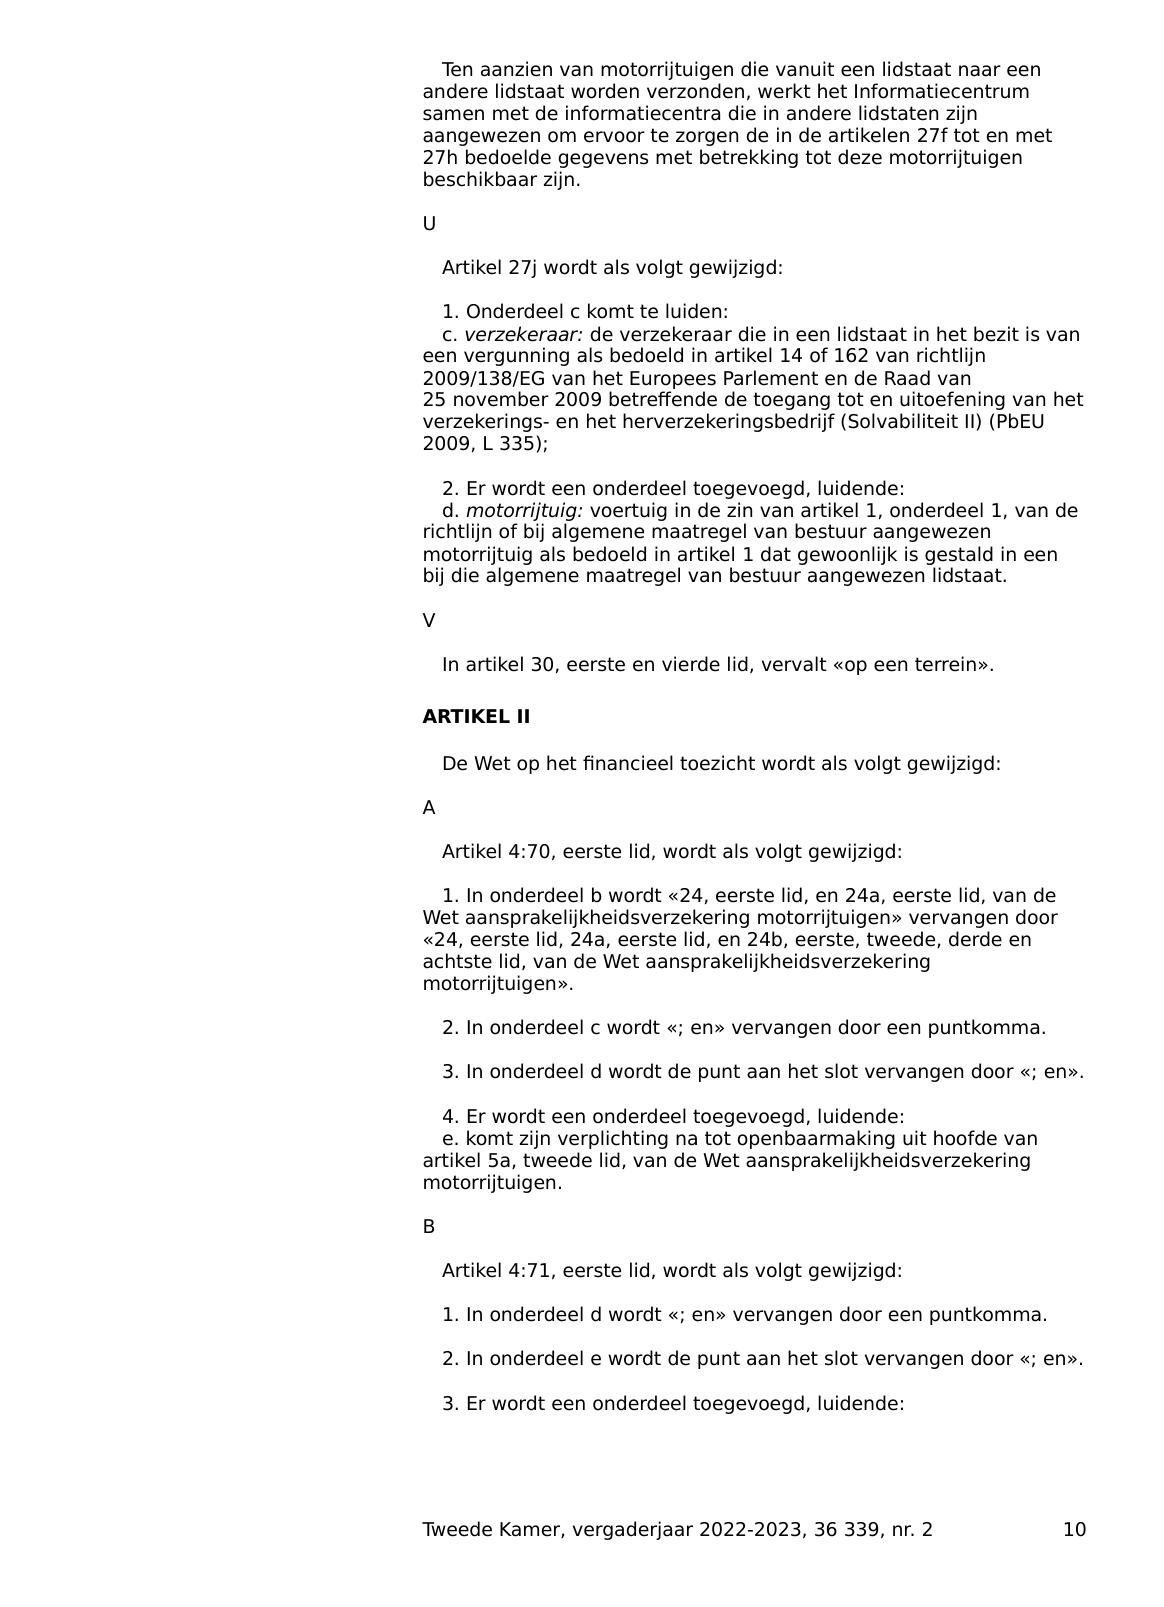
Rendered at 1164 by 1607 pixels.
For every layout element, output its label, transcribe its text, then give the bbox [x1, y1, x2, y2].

text 1. In onderdeel d wordt «; en» vervangen door een puntkomma. [422, 1304, 1087, 1326]
text U [422, 213, 1087, 235]
text Artikel 27j wordt als volgt gewijzigd: [422, 257, 1087, 279]
text Artikel 4:70, eerste lid, wordt als volgt gewijzigd: [422, 841, 1087, 863]
text B [422, 1216, 1087, 1238]
text 3. In onderdeel d wordt de punt aan het slot vervangen door «; en». [422, 1061, 1087, 1083]
text V [422, 609, 1087, 632]
text 2. Er wordt een onderdeel toegevoegd, luidende: [422, 477, 1087, 499]
text 3. Er wordt een onderdeel toegevoegd, luidende: [422, 1392, 1087, 1414]
subtitle ARTIKEL II [422, 706, 1087, 728]
text e. komt zijn verplichting na tot openbaarmaking uit hoofde van artikel 5a, tweede lid, van de Wet aansprakelijkheidsverzekering motorrijtuigen. [422, 1128, 1087, 1193]
text De Wet op het financieel toezicht wordt als volgt gewijzigd: [422, 753, 1087, 775]
text 1. In onderdeel b wordt «24, eerste lid, en 24a, eerste lid, van de Wet aansprakelijkheidsverzekering motorrijtuigen» vervangen door «24, eerste lid, 24a, eerste lid, en 24b, eerste, tweede, derde en achtste lid, van de Wet aansprakelijkheidsverzekering motorrijtuigen». [422, 885, 1087, 995]
text Artikel 4:71, eerste lid, wordt als volgt gewijzigd: [422, 1260, 1087, 1282]
text In artikel 30, eerste en vierde lid, vervalt «op een terrein». [422, 654, 1087, 676]
text 2. In onderdeel c wordt «; en» vervangen door een puntkomma. [422, 1017, 1087, 1039]
text A [422, 797, 1087, 819]
text 2. In onderdeel e wordt de punt aan het slot vervangen door «; en». [422, 1348, 1087, 1370]
text d. motorrijtuig: voertuig in de zin van artikel 1, onderdeel 1, van de richtlijn of bij algemene maatregel van bestuur aangewezen motorrijtuig als bedoeld in artikel 1 dat gewoonlijk is gestald in een bij die algemene maatregel van bestuur aangewezen lidstaat. [422, 499, 1087, 587]
text 1. Onderdeel c komt te luiden: [422, 301, 1087, 323]
text Ten aanzien van motorrijtuigen die vanuit een lidstaat naar een andere lidstaat worden verzonden, werkt het Informatiecentrum samen met de informatiecentra die in andere lidstaten zijn aangewezen om ervoor te zorgen de in de artikelen 27f tot en met 27h bedoelde gegevens met betrekking tot deze motorrijtuigen beschikbaar zijn. [422, 59, 1087, 191]
text c. verzekeraar: de verzekeraar die in een lidstaat in het bezit is van een vergunning als bedoeld in artikel 14 of 162 van richtlijn 2009/138/EG van het Europees Parlement en de Raad van 25 november 2009 betreffende de toegang tot en uitoefening van het verzekerings- en het herverzekeringsbedrijf (Solvabiliteit II) (PbEU 2009, L 335); [422, 323, 1087, 455]
text 4. Er wordt een onderdeel toegevoegd, luidende: [422, 1106, 1087, 1128]
